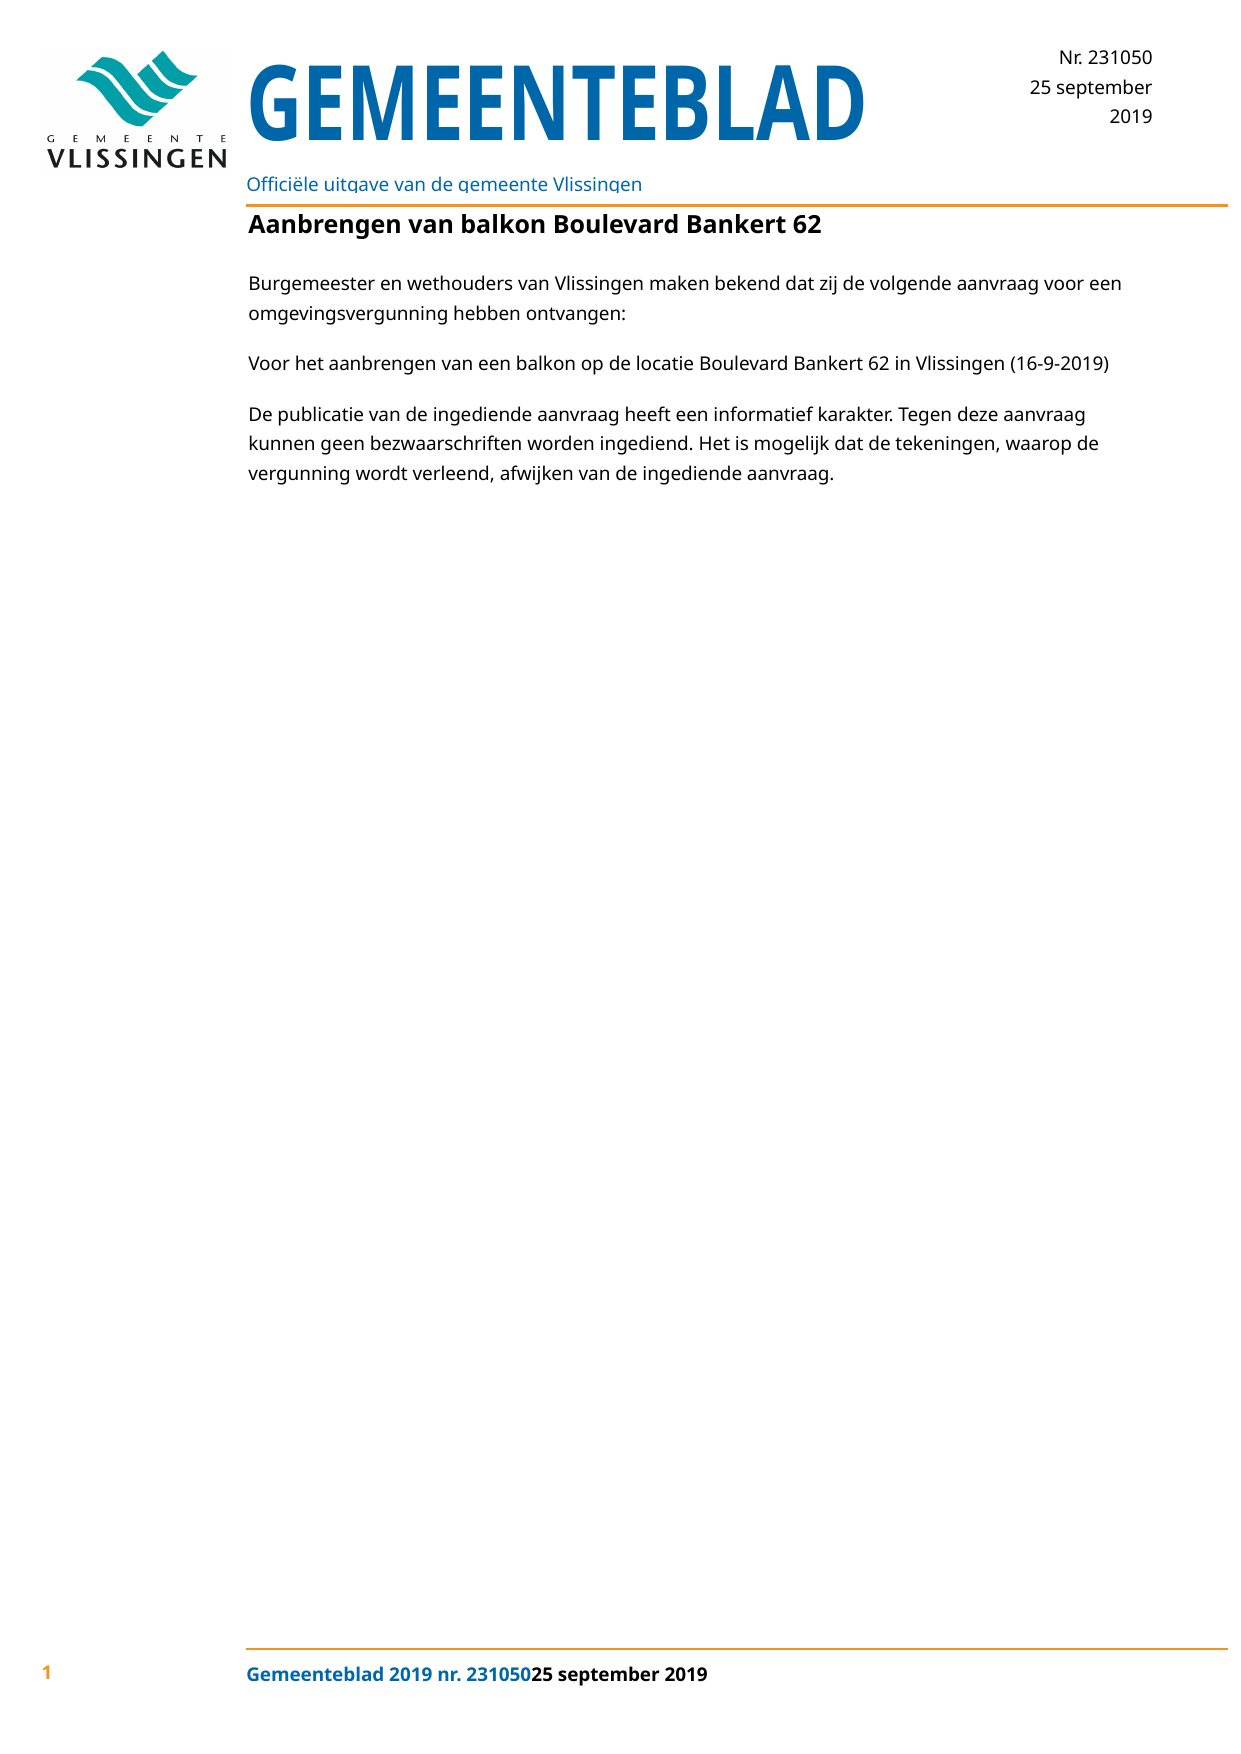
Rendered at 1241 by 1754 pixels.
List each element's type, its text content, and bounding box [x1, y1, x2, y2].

text Voor het aanbrengen van een balkon op de locatie Boulevard Bankert 62 in Vlissingen (16-9-2019) [248, 350, 1152, 376]
text De publicatie van de ingediende aanvraag heeft een informatief karakter. Tegen deze aanvraag kunnen geen bezwaarschriften worden ingediend. Het is mogelijk dat de tekeningen, waarop de vergunning wordt verleend, afwijken van de ingediende aanvraag. [248, 401, 1152, 486]
text Burgemeester en wethouders van Vlissingen maken bekend dat zij de volgende aanvraag voor een omgevingsvergunning hebben ontvangen: [248, 270, 1152, 326]
text Aanbrengen van balkon Boulevard Bankert 62 [248, 207, 1152, 241]
picture [41, 47, 231, 172]
